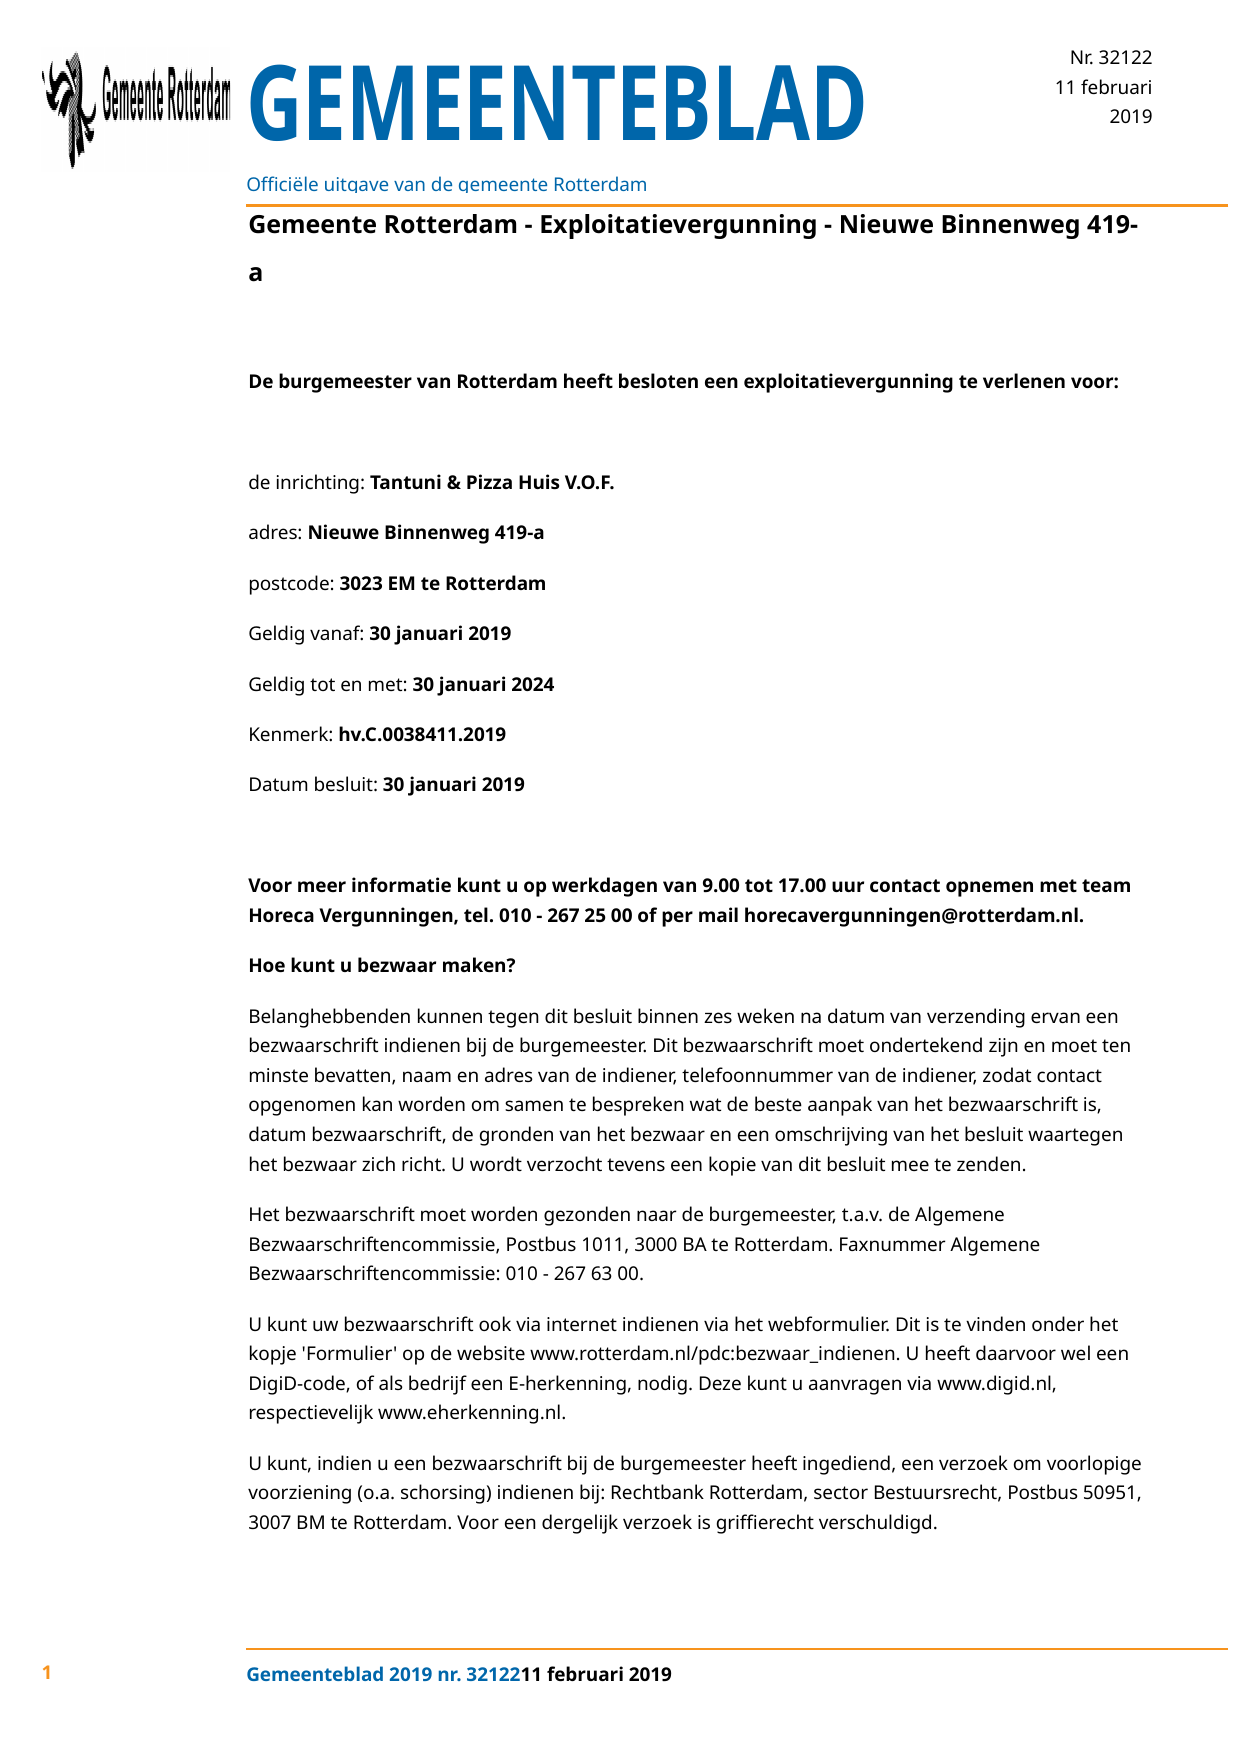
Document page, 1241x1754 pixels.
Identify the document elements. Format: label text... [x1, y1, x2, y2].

text Datum besluit: 30 januari 2019 [248, 772, 1152, 797]
text postcode: 3023 EM te Rotterdam [248, 570, 1152, 596]
text adres: Nieuwe Binnenweg 419-a [248, 519, 1152, 545]
text Geldig vanaf: 30 januari 2019 [248, 620, 1152, 646]
text Geldig tot en met: 30 januari 2024 [248, 671, 1152, 697]
text U kunt, indien u een bezwaarschrift bij de burgemeester heeft ingediend, een verzoek om voorlopige voorziening (o.a. schorsing) indienen bij: Rechtbank Rotterdam, sector Bestuursrecht, Postbus 50951, 3007 BM te Rotterdam. Voor een dergelijk verzoek is griffierecht verschuldigd. [248, 1450, 1152, 1535]
text Hoe kunt u bezwaar maken? [248, 952, 1152, 978]
text Het bezwaarschrift moet worden gezonden naar de burgemeester, t.a.v. de Algemene Bezwaarschriftencommissie, Postbus 1011, 3000 BA te Rotterdam. Faxnummer Algemene Bezwaarschriftencommissie: 010 - 267 63 00. [248, 1201, 1152, 1286]
text De burgemeester van Rotterdam heeft besloten een exploitatievergunning te verlenen voor: [248, 368, 1152, 394]
text Gemeente Rotterdam - Exploitatievergunning - Nieuwe Binnenweg 419-a [248, 207, 1152, 288]
text Belanghebbenden kunnen tegen dit besluit binnen zes weken na datum van verzending ervan een bezwaarschrift indienen bij de burgemeester. Dit bezwaarschrift moet ondertekend zijn en moet ten minste bevatten, naam en adres van de indiener, telefoonnummer van de indiener, zodat contact opgenomen kan worden om samen te bespreken wat de beste aanpak van het bezwaarschrift is, datum bezwaarschrift, de gronden van het bezwaar en een omschrijving van het besluit waartegen het bezwaar zich richt. U wordt verzocht tevens een kopie van dit besluit mee te zenden. [248, 1003, 1152, 1177]
text Voor meer informatie kunt u op werkdagen van 9.00 tot 17.00 uur contact opnemen met team Horeca Vergunningen, tel. 010 - 267 25 00 of per mail horecavergunningen@rotterdam.nl. [248, 872, 1152, 928]
picture [41, 47, 231, 172]
text Kenmerk: hv.C.0038411.2019 [248, 721, 1152, 747]
text de inrichting: Tantuni & Pizza Huis V.O.F. [248, 469, 1152, 495]
text U kunt uw bezwaarschrift ook via internet indienen via het webformulier. Dit is te vinden onder het kopje 'Formulier' op de website www.rotterdam.nl/pdc:bezwaar_indienen. U heeft daarvoor wel een DigiD-code, of als bedrijf een E-herkenning, nodig. Deze kunt u aanvragen via www.digid.nl, respectievelijk www.eherkenning.nl. [248, 1311, 1152, 1425]
